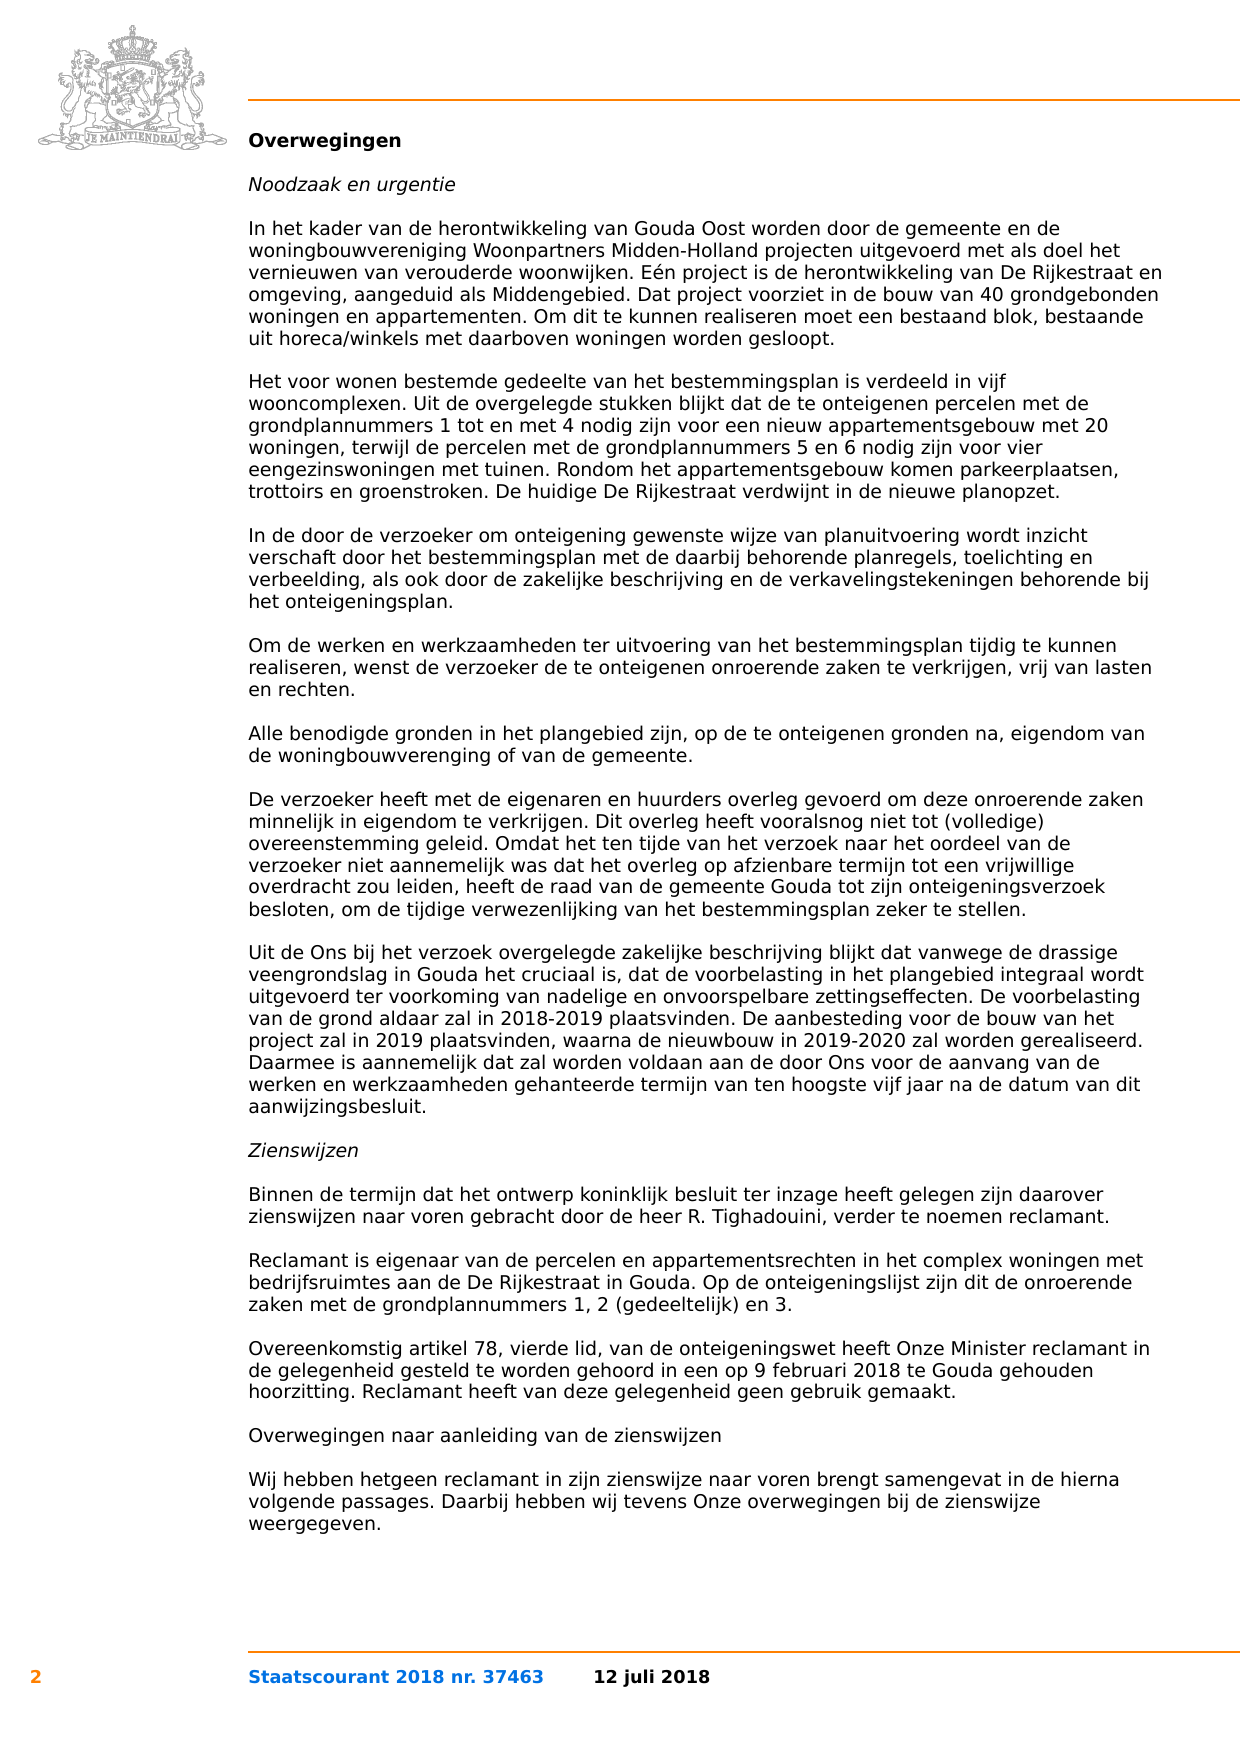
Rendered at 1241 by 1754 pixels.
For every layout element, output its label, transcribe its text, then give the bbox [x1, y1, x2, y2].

text Reclamant is eigenaar van de percelen en appartementsrechten in het complex woningen met bedrijfsruimtes aan de De Rijkestraat in Gouda. Op de onteigeningslijst zijn dit de onroerende zaken met de grondplannummers 1, 2 (gedeeltelijk) en 3. [248, 1250, 1163, 1316]
text In de door de verzoeker om onteigening gewenste wijze van planuitvoering wordt inzicht verschaft door het bestemmingsplan met de daarbij behorende planregels, toelichting en verbeelding, als ook door de zakelijke beschrijving en de verkavelingstekeningen behorende bij het onteigeningsplan. [248, 525, 1163, 613]
text Alle benodigde gronden in het plangebied zijn, op de te onteigenen gronden na, eigendom van de woningbouwverenging of van de gemeente. [248, 723, 1163, 767]
subtitle Zienswijzen [248, 1140, 1163, 1162]
picture [38, 25, 227, 150]
text Uit de Ons bij het verzoek overgelegde zakelijke beschrijving blijkt dat vanwege de drassige veengrondslag in Gouda het cruciaal is, dat de voorbelasting in het plangebied integraal wordt uitgevoerd ter voorkoming van nadelige en onvoorspelbare zettingseffecten. De voorbelasting van de grond aldaar zal in 2018-2019 plaatsvinden. De aanbesteding voor de bouw van het project zal in 2019 plaatsvinden, waarna de nieuwbouw in 2019-2020 zal worden gerealiseerd. Daarmee is aannemelijk dat zal worden voldaan aan de door Ons voor de aanvang van de werken en werkzaamheden gehanteerde termijn van ten hoogste vijf jaar na de datum van dit aanwijzingsbesluit. [248, 942, 1163, 1118]
text De verzoeker heeft met de eigenaren en huurders overleg gevoerd om deze onroerende zaken minnelijk in eigendom te verkrijgen. Dit overleg heeft vooralsnog niet tot (volledige) overeenstemming geleid. Omdat het ten tijde van het verzoek naar het oordeel van de verzoeker niet aannemelijk was dat het overleg op afzienbare termijn tot een vrijwillige overdracht zou leiden, heeft de raad van de gemeente Gouda tot zijn onteigeningsverzoek besloten, om de tijdige verwezenlijking van het bestemmingsplan zeker te stellen. [248, 788, 1163, 920]
text Overeenkomstig artikel 78, vierde lid, van de onteigeningswet heeft Onze Minister reclamant in de gelegenheid gesteld te worden gehoord in een op 9 februari 2018 te Gouda gehouden hoorzitting. Reclamant heeft van deze gelegenheid geen gebruik gemaakt. [248, 1337, 1163, 1403]
text In het kader van de herontwikkeling van Gouda Oost worden door de gemeente en de woningbouwvereniging Woonpartners Midden-Holland projecten uitgevoerd met als doel het vernieuwen van verouderde woonwijken. Eén project is de herontwikkeling van De Rijkestraat en omgeving, aangeduid als Middengebied. Dat project voorziet in de bouw van 40 grondgebonden woningen en appartementen. Om dit te kunnen realiseren moet een bestaand blok, bestaande uit horeca/winkels met daarboven woningen worden gesloopt. [248, 218, 1163, 349]
subtitle Noodzaak en urgentie [248, 174, 1163, 196]
subtitle Overwegingen [248, 130, 1163, 152]
text Overwegingen naar aanleiding van de zienswijzen [248, 1425, 1163, 1447]
text Het voor wonen bestemde gedeelte van het bestemmingsplan is verdeeld in vijf wooncomplexen. Uit de overgelegde stukken blijkt dat de te onteigenen percelen met de grondplannummers 1 tot en met 4 nodig zijn voor een nieuw appartementsgebouw met 20 woningen, terwijl de percelen met de grondplannummers 5 en 6 nodig zijn voor vier eengezinswoningen met tuinen. Rondom het appartementsgebouw komen parkeerplaatsen, trottoirs en groenstroken. De huidige De Rijkestraat verdwijnt in de nieuwe planopzet. [248, 371, 1163, 503]
text Binnen de termijn dat het ontwerp koninklijk besluit ter inzage heeft gelegen zijn daarover zienswijzen naar voren gebracht door de heer R. Tighadouini, verder te noemen reclamant. [248, 1184, 1163, 1228]
text Wij hebben hetgeen reclamant in zijn zienswijze naar voren brengt samengevat in de hierna volgende passages. Daarbij hebben wij tevens Onze overwegingen bij de zienswijze weergegeven. [248, 1469, 1163, 1535]
text Om de werken en werkzaamheden ter uitvoering van het bestemmingsplan tijdig te kunnen realiseren, wenst de verzoeker de te onteigenen onroerende zaken te verkrijgen, vrij van lasten en rechten. [248, 635, 1163, 701]
